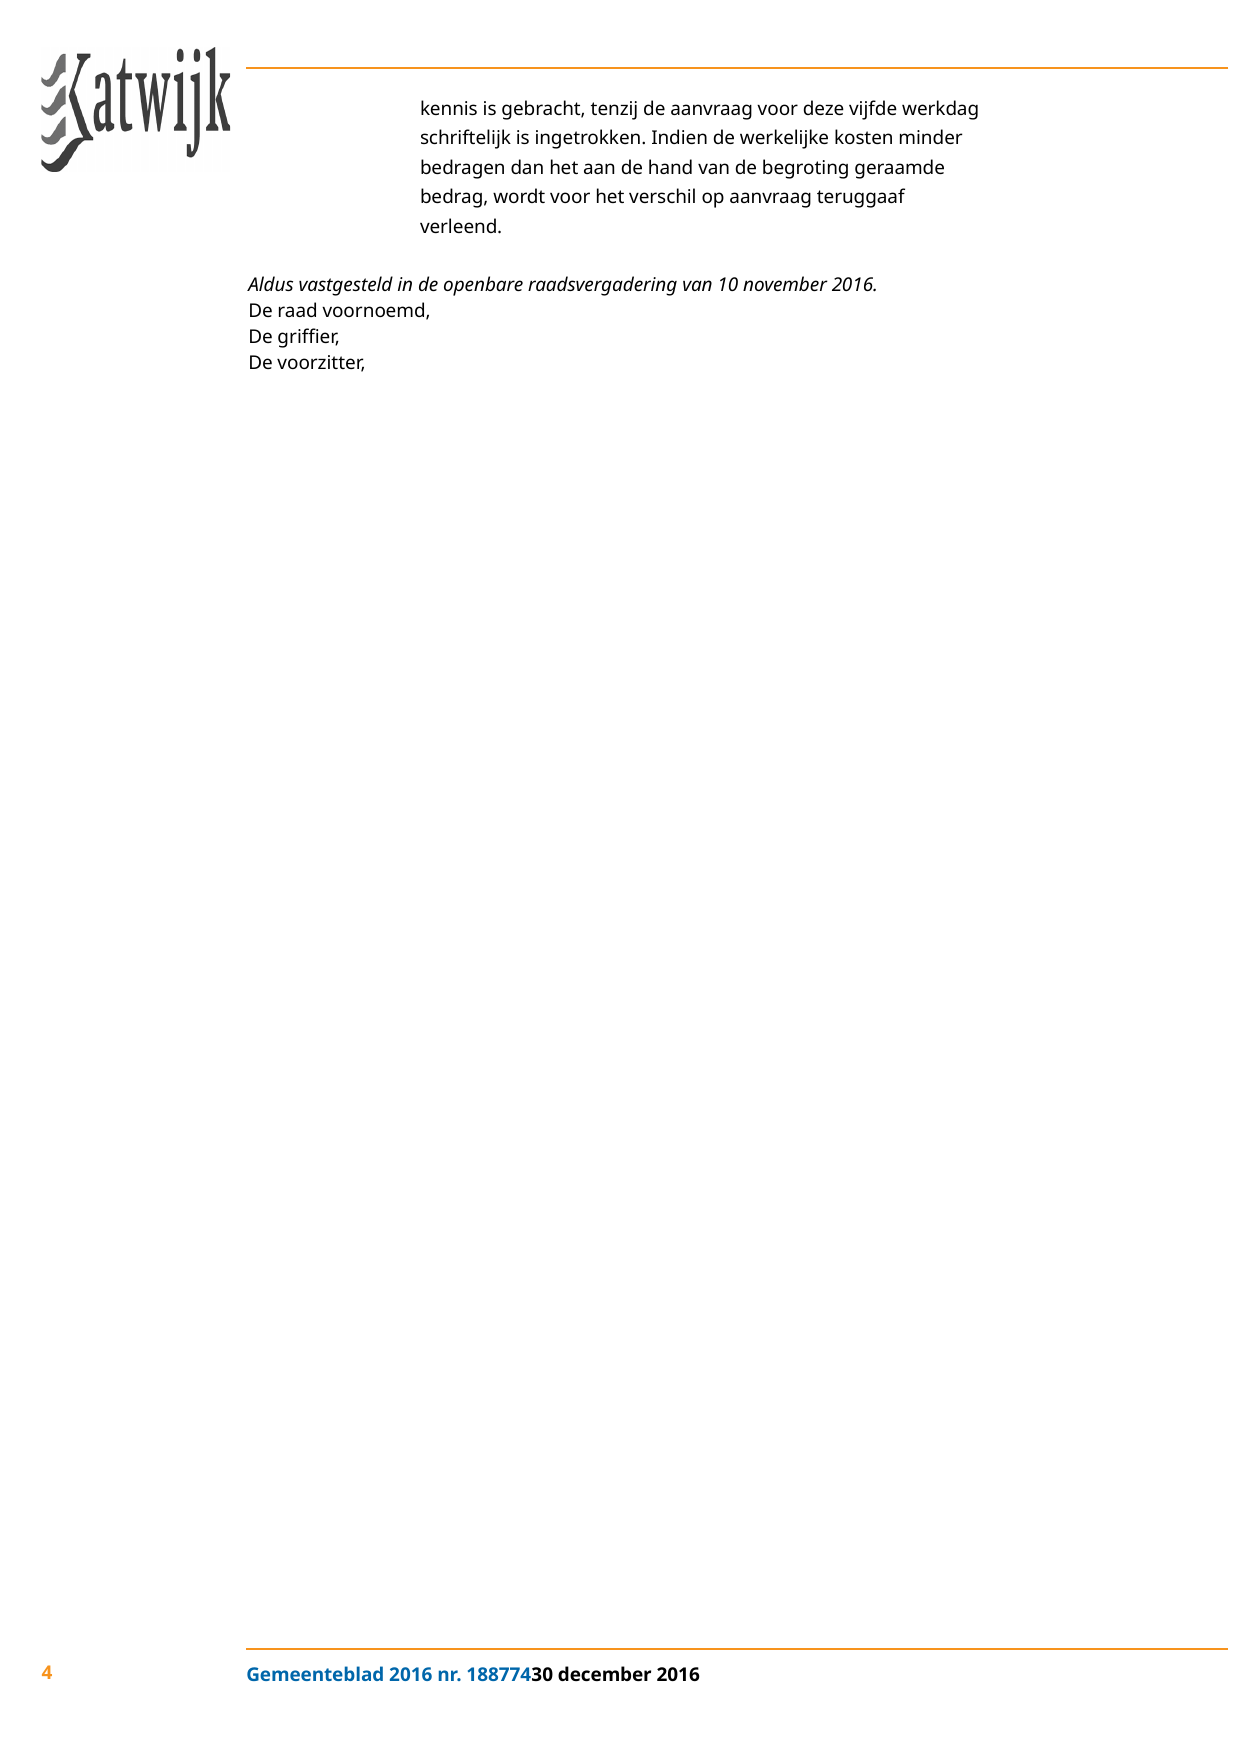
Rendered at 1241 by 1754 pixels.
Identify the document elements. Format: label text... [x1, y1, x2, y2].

text De griffier, [248, 323, 1152, 349]
table_cell [248, 95, 420, 239]
table_cell kennis is gebracht, tenzij de aanvraag voor deze vijfde werkdag schriftelijk is ingetrokken. Indien de werkelijke kosten minder bedragen dan het aan de hand van de begroting geraamde bedrag, wordt voor het verschil op aanvraag teruggaaf verleend. [420, 95, 980, 239]
text Aldus vastgesteld in de openbare raadsvergadering van 10 november 2016. [248, 272, 1152, 297]
text De voorzitter, [248, 349, 1152, 374]
picture [41, 47, 231, 172]
table_cell [980, 95, 1152, 239]
text De raad voornoemd, [248, 297, 1152, 323]
